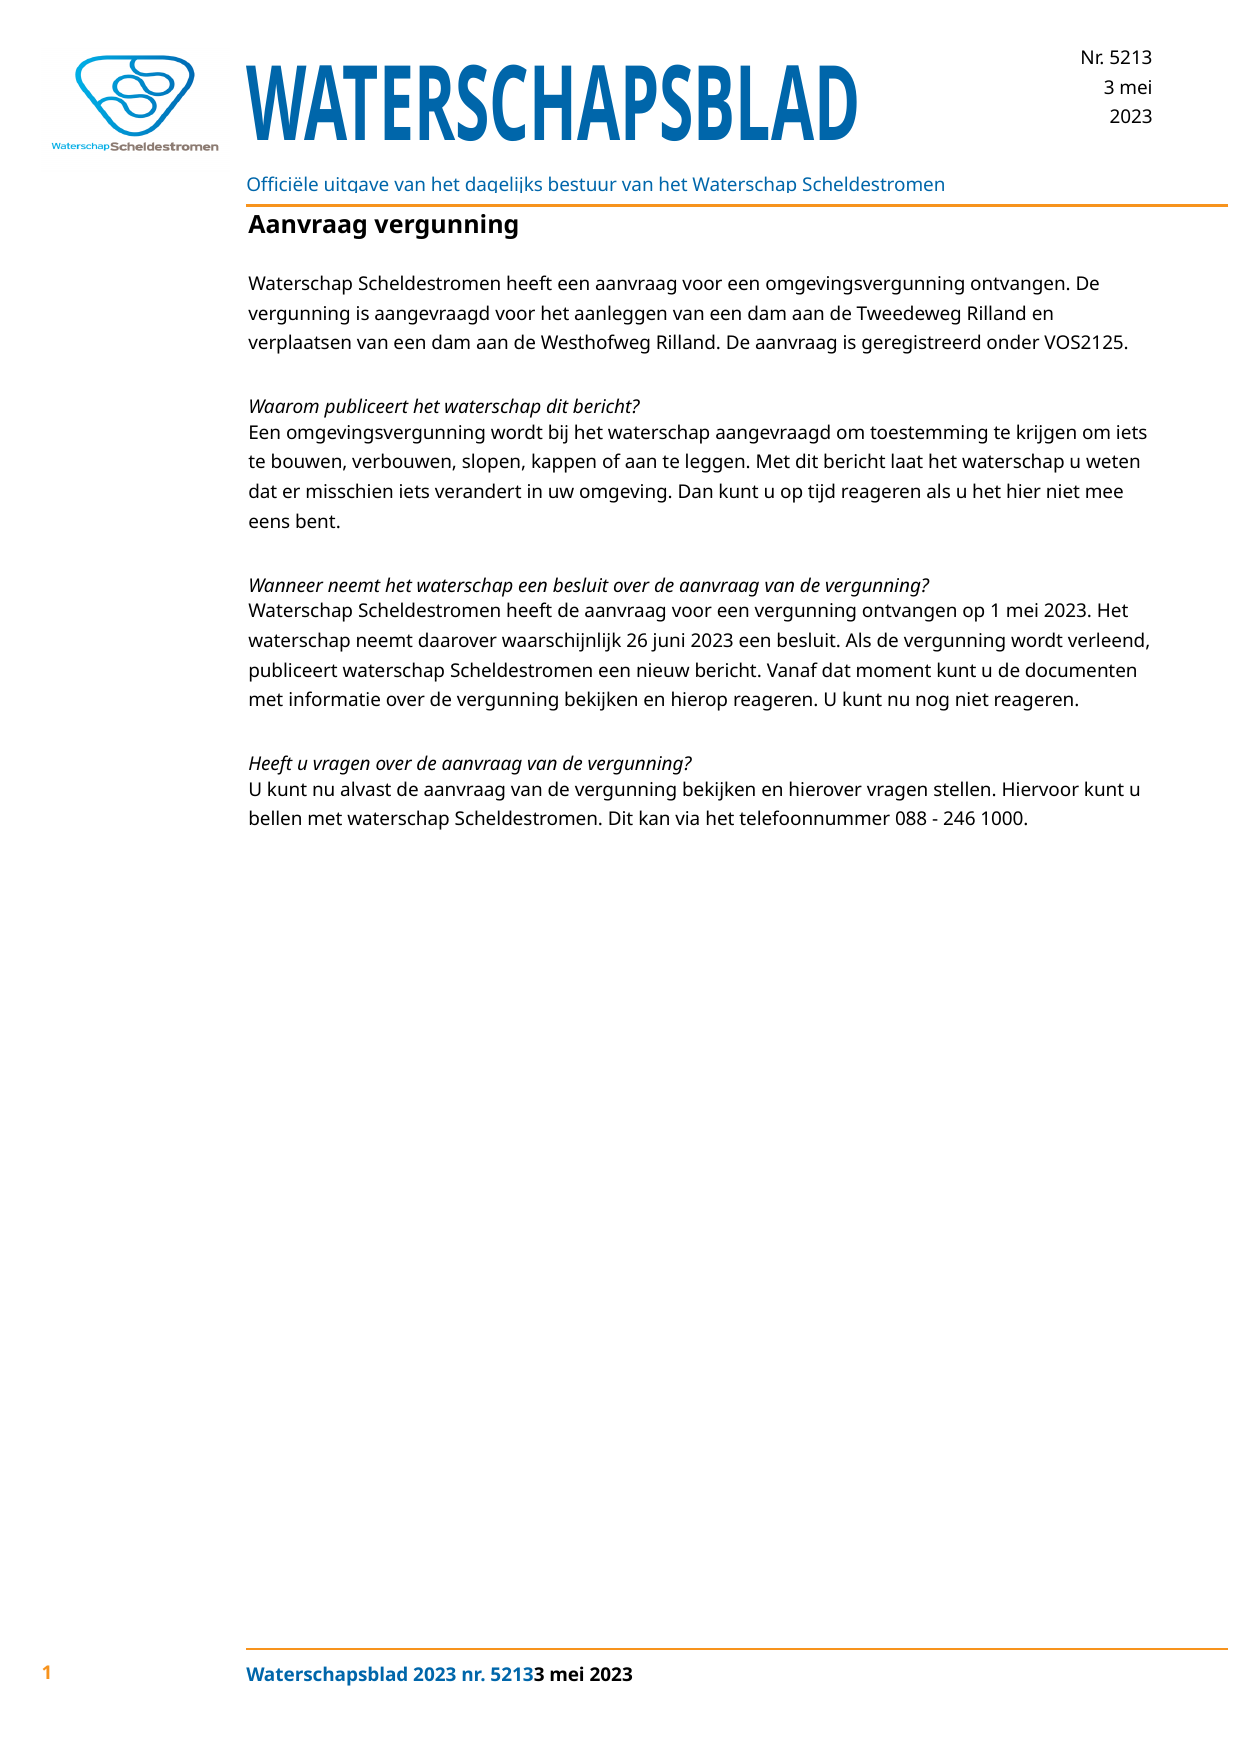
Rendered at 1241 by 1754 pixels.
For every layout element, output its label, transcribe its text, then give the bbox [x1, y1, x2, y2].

picture [41, 47, 231, 172]
text Aanvraag vergunning [248, 207, 1152, 241]
text Wanneer neemt het waterschap een besluit over de aanvraag van de vergunning? [248, 572, 1152, 598]
text Waterschap Scheldestromen heeft de aanvraag voor een vergunning ontvangen op 1 mei 2023. Het waterschap neemt daarover waarschijnlijk 26 juni 2023 een besluit. Als de vergunning wordt verleend, publiceert waterschap Scheldestromen een nieuw bericht. Vanaf dat moment kunt u de documenten met informatie over de vergunning bekijken en hierop reageren. U kunt nu nog niet reageren. [248, 598, 1152, 712]
text Waterschap Scheldestromen heeft een aanvraag voor een omgevingsvergunning ontvangen. De vergunning is aangevraagd voor het aanleggen van een dam aan de Tweedeweg Rilland en verplaatsen van een dam aan de Westhofweg Rilland. De aanvraag is geregistreerd onder VOS2125. [248, 270, 1152, 355]
text U kunt nu alvast de aanvraag van de vergunning bekijken en hierover vragen stellen. Hiervoor kunt u bellen met waterschap Scheldestromen. Dit kan via het telefoonnummer 088 - 246 1000. [248, 776, 1152, 831]
text Heeft u vragen over de aanvraag van de vergunning? [248, 750, 1152, 776]
text Een omgevingsvergunning wordt bij het waterschap aangevraagd om toestemming te krijgen om iets te bouwen, verbouwen, slopen, kappen of aan te leggen. Met dit bericht laat het waterschap u weten dat er misschien iets verandert in uw omgeving. Dan kunt u op tijd reageren als u het hier niet mee eens bent. [248, 419, 1152, 534]
text Waarom publiceert het waterschap dit bericht? [248, 393, 1152, 419]
